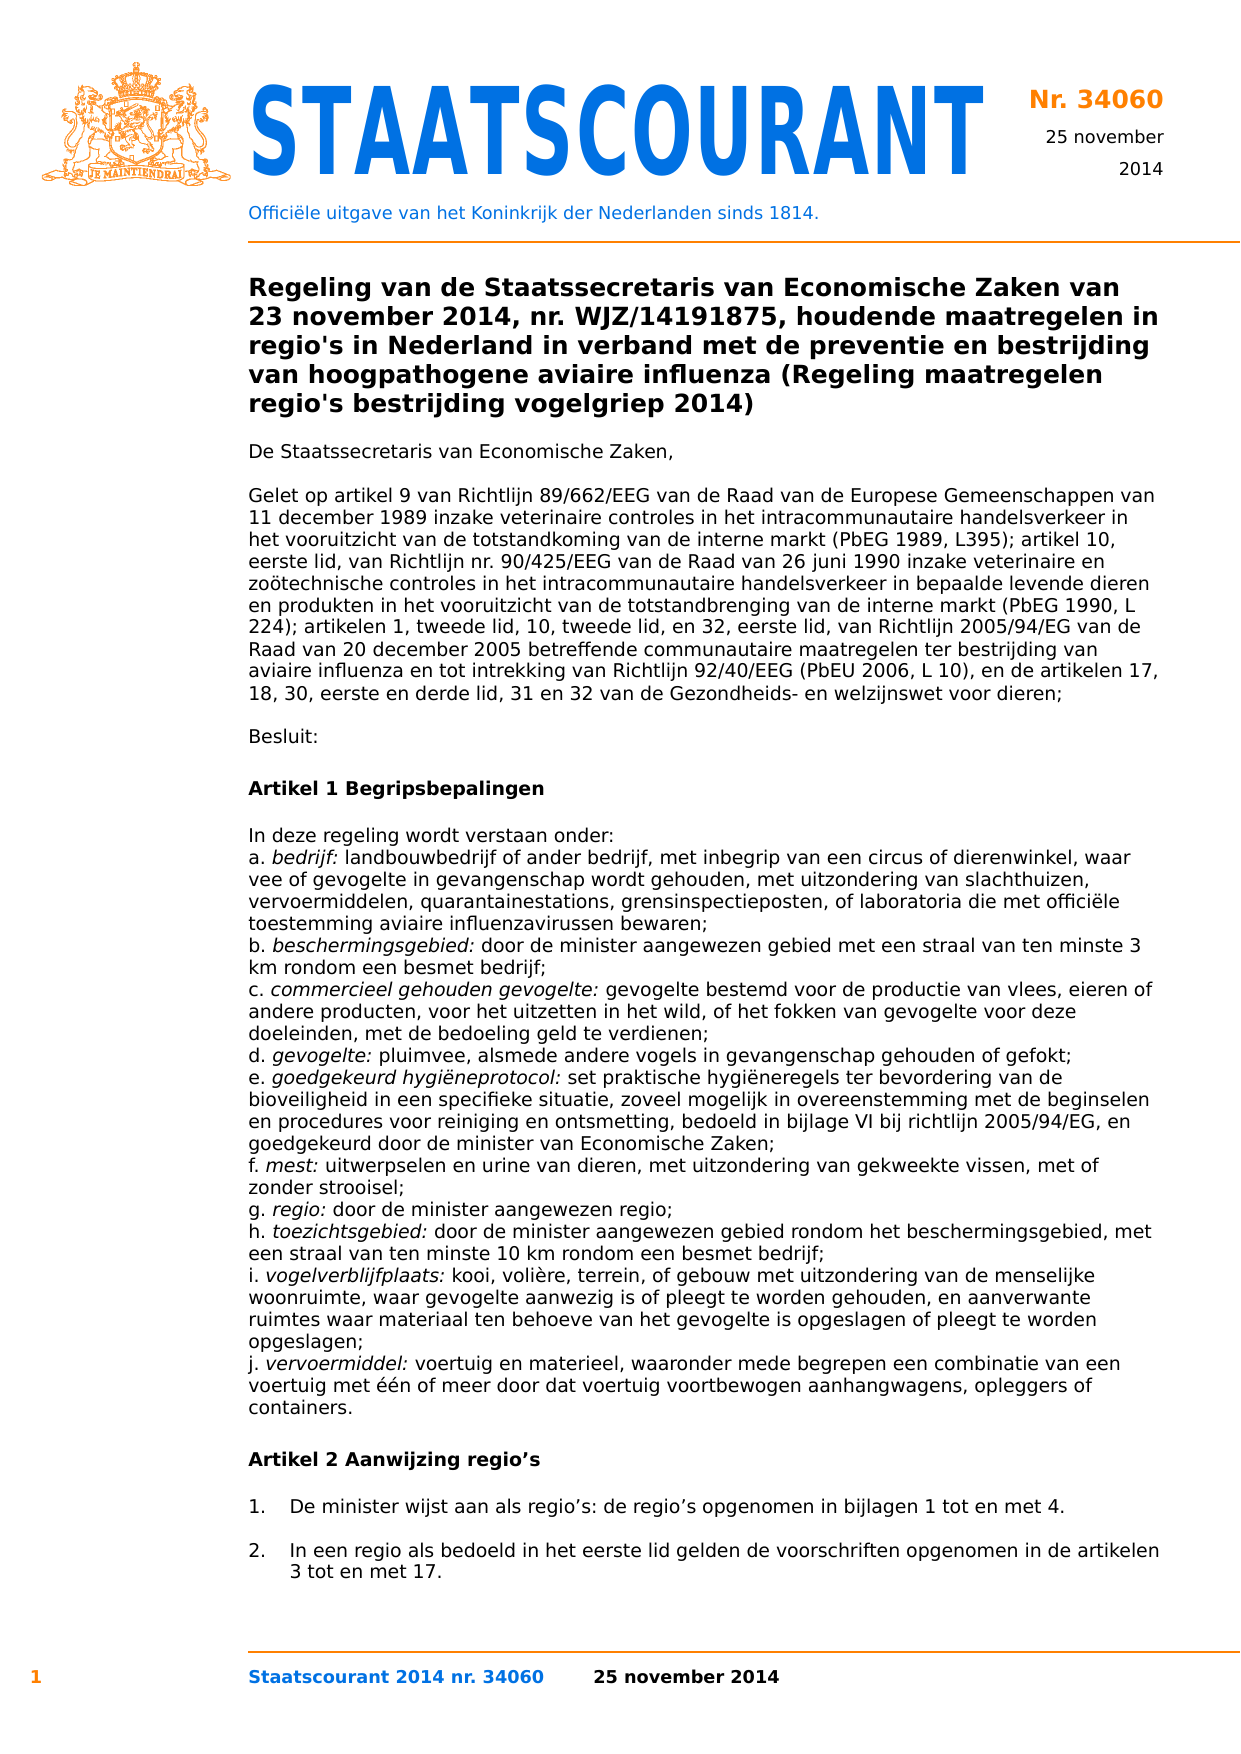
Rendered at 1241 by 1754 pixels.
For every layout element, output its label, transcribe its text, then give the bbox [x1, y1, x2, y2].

subtitle Regeling van de Staatssecretaris van Economische Zaken van 23 november 2014, nr. WJZ/14191875, houdende maatregelen in regio's in Nederland in verband met de preventie en bestrijding van hoogpathogene aviaire influenza (Regeling maatregelen regio's bestrijding vogelgriep 2014) [248, 273, 1163, 419]
text 1. De minister wijst aan als regio’s: de regio’s opgenomen in bijlagen 1 tot en met 4. [248, 1496, 1163, 1518]
text f. mest: uitwerpselen en urine van dieren, met uitzondering van gekweekte vissen, met of zonder strooisel; [248, 1155, 1163, 1199]
text j. vervoermiddel: voertuig en materieel, waaronder mede begrepen een combinatie van een voertuig met één of meer door dat voertuig voortbewogen aanhangwagens, opleggers of containers. [248, 1353, 1163, 1419]
text g. regio: door de minister aangewezen regio; [248, 1199, 1163, 1221]
text h. toezichtsgebied: door de minister aangewezen gebied rondom het beschermingsgebied, met een straal van ten minste 10 km rondom een besmet bedrijf; [248, 1221, 1163, 1265]
text a. bedrijf: landbouwbedrijf of ander bedrijf, met inbegrip van een circus of dierenwinkel, waar vee of gevogelte in gevangenschap wordt gehouden, met uitzondering van slachthuizen, vervoermiddelen, quarantainestations, grensinspectieposten, of laboratoria die met officiële toestemming aviaire influenzavirussen bewaren; [248, 847, 1163, 935]
table_cell Officiële uitgave van het Koninkrijk der Nederlanden sinds 1814. [248, 203, 1240, 241]
subtitle Artikel 2 Aanwijzing regio’s [248, 1449, 1163, 1471]
table_cell 2014 [998, 153, 1240, 203]
text Gelet op artikel 9 van Richtlijn 89/662/EEG van de Raad van de Europese Gemeenschappen van 11 december 1989 inzake veterinaire controles in het intracommunautaire handelsverkeer in het vooruitzicht van de totstandkoming van de interne markt (PbEG 1989, L395); artikel 10, eerste lid, van Richtlijn nr. 90/425/EEG van de Raad van 26 juni 1990 inzake veterinaire en zoötechnische controles in het intracommunautaire handelsverkeer in bepaalde levende dieren en produkten in het vooruitzicht van de totstandbrenging van de interne markt (PbEG 1990, L 224); artikelen 1, tweede lid, 10, tweede lid, en 32, eerste lid, van Richtlijn 2005/94/EG van de Raad van 20 december 2005 betreffende communautaire maatregelen ter bestrijding van aviaire influenza en tot intrekking van Richtlijn 92/40/EEG (PbEU 2006, L 10), en de artikelen 17, 18, 30, eerste en derde lid, 31 en 32 van de Gezondheids- en welzijnswet voor dieren; [248, 484, 1163, 704]
picture [41, 62, 231, 186]
table_header [25, 62, 248, 241]
table_header Nr. 34060 [998, 62, 1240, 121]
text Besluit: [248, 726, 1163, 748]
text i. vogelverblijfplaats: kooi, volière, terrein, of gebouw met uitzondering van de menselijke woonruimte, waar gevogelte aanwezig is of pleegt te worden gehouden, en aanverwante ruimtes waar materiaal ten behoeve van het gevogelte is opgeslagen of pleegt te worden opgeslagen; [248, 1265, 1163, 1353]
table_cell 25 november [998, 121, 1240, 153]
text 2. In een regio als bedoeld in het eerste lid gelden de voorschriften opgenomen in de artikelen 3 tot en met 17. [248, 1539, 1163, 1583]
text De Staatssecretaris van Economische Zaken, [248, 441, 1163, 463]
text e. goedgekeurd hygiëneprotocol: set praktische hygiëneregels ter bevordering van de bioveiligheid in een specifieke situatie, zoveel mogelijk in overeenstemming met de beginselen en procedures voor reiniging en ontsmetting, bedoeld in bijlage VI bij richtlijn 2005/94/EG, en goedgekeurd door de minister van Economische Zaken; [248, 1067, 1163, 1155]
text In deze regeling wordt verstaan onder: [248, 825, 1163, 847]
subtitle Artikel 1 Begripsbepalingen [248, 778, 1163, 800]
text c. commercieel gehouden gevogelte: gevogelte bestemd voor de productie van vlees, eieren of andere producten, voor het uitzetten in het wild, of het fokken van gevogelte voor deze doeleinden, met de bedoeling geld te verdienen; [248, 979, 1163, 1045]
table_header STAATSCOURANT [248, 62, 998, 203]
text d. gevogelte: pluimvee, alsmede andere vogels in gevangenschap gehouden of gefokt; [248, 1045, 1163, 1067]
text b. beschermingsgebied: door de minister aangewezen gebied met een straal van ten minste 3 km rondom een besmet bedrijf; [248, 935, 1163, 979]
